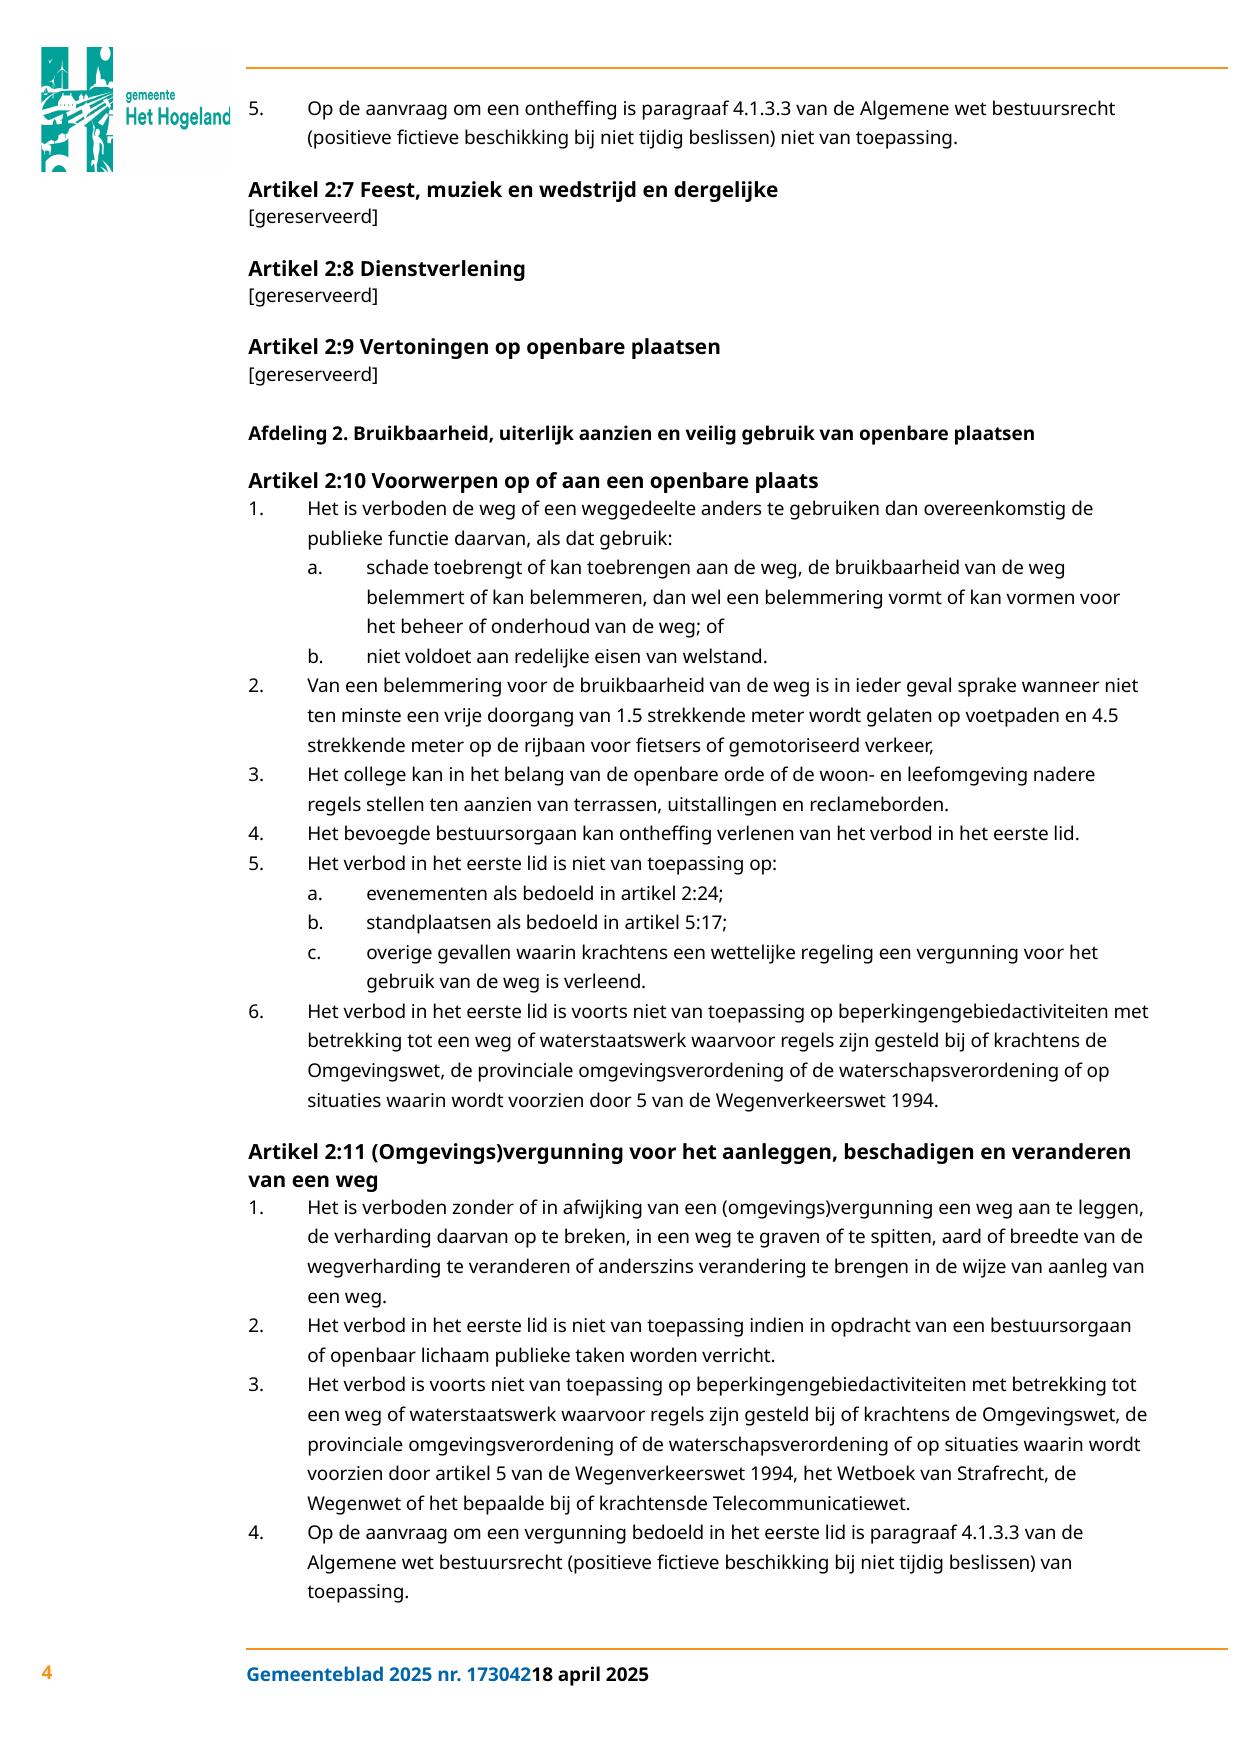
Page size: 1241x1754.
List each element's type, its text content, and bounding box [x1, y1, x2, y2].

text Artikel 2:7 Feest, muziek en wedstrijd en dergelijke [248, 175, 1152, 203]
list Het college kan in het belang van de openbare orde of de woon- en leefomgeving nadere regels stellen ten aanzien van terrassen, uitstallingen en reclameborden. [248, 761, 1152, 817]
list Op de aanvraag om een ontheffing is paragraaf 4.1.3.3 van de Algemene wet bestuursrecht (positieve fictieve beschikking bij niet tijdig beslissen) niet van toepassing. [248, 95, 1152, 150]
text Artikel 2:8 Dienstverlening [248, 254, 1152, 282]
text Artikel 2:9 Vertoningen op openbare plaatsen [248, 332, 1152, 361]
text [gereserveerd] [248, 361, 1152, 387]
text [gereserveerd] [248, 203, 1152, 229]
list Het verbod in het eerste lid is niet van toepassing indien in opdracht van een bestuursorgaan of openbaar lichaam publieke taken worden verricht. [248, 1312, 1152, 1368]
list Het is verboden zonder of in afwijking van een (omgevings)vergunning een weg aan te leggen, de verharding daarvan op te breken, in een weg te graven of te spitten, aard of breedte van de wegverharding te veranderen of anderszins verandering te brengen in de wijze van aanleg van een weg. [248, 1194, 1152, 1308]
list Het verbod is voorts niet van toepassing op beperkingengebiedactiviteiten met betrekking tot een weg of waterstaatswerk waarvoor regels zijn gesteld bij of krachtens de Omgevingswet, de provinciale omgevingsverordening of de waterschapsverordening of op situaties waarin wordt voorzien door artikel 5 van de Wegenverkeerswet 1994, het Wetboek van Strafrecht, de Wegenwet of het bepaalde bij of krachtensde Telecommunicatiewet. [248, 1372, 1152, 1516]
picture [41, 47, 231, 172]
list evenementen als bedoeld in artikel 2:24; [307, 880, 1152, 905]
text Afdeling 2. Bruikbaarheid, uiterlijk aanzien en veilig gebruik van openbare plaatsen [248, 420, 1152, 446]
list Het verbod in het eerste lid is voorts niet van toepassing op beperkingengebiedactiviteiten met betrekking tot een weg of waterstaatswerk waarvoor regels zijn gesteld bij of krachtens de Omgevingswet, de provinciale omgevingsverordening of de waterschapsverordening of op situaties waarin wordt voorzien door 5 van de Wegenverkeerswet 1994. [248, 998, 1152, 1112]
list overige gevallen waarin krachtens een wettelijke regeling een vergunning voor het gebruik van de weg is verleend. [307, 939, 1152, 994]
list Het is verboden de weg of een weggedeelte anders te gebruiken dan overeenkomstig de publieke functie daarvan, als dat gebruik: [248, 495, 1152, 550]
text Artikel 2:10 Voorwerpen op of aan een openbare plaats [248, 467, 1152, 495]
list Van een belemmering voor de bruikbaarheid van de weg is in ieder geval sprake wanneer niet ten minste een vrije doorgang van 1.5 strekkende meter wordt gelaten op voetpaden en 4.5 strekkende meter op de rijbaan voor fietsers of gemotoriseerd verkeer, [248, 673, 1152, 757]
list schade toebrengt of kan toebrengen aan de weg, de bruikbaarheid van de weg belemmert of kan belemmeren, dan wel een belemmering vormt of kan vormen voor het beheer of onderhoud van de weg; of [307, 554, 1152, 639]
text [gereserveerd] [248, 282, 1152, 308]
list Het verbod in het eerste lid is niet van toepassing op: [248, 850, 1152, 876]
list standplaatsen als bedoeld in artikel 5:17; [307, 909, 1152, 935]
list Het bevoegde bestuursorgaan kan ontheffing verlenen van het verbod in het eerste lid. [248, 821, 1152, 846]
list Op de aanvraag om een vergunning bedoeld in het eerste lid is paragraaf 4.1.3.3 van de Algemene wet bestuursrecht (positieve fictieve beschikking bij niet tijdig beslissen) van toepassing. [248, 1519, 1152, 1604]
list niet voldoet aan redelijke eisen van welstand. [307, 643, 1152, 669]
text Artikel 2:11 (Omgevings)vergunning voor het aanleggen, beschadigen en veranderen van een weg [248, 1137, 1152, 1194]
